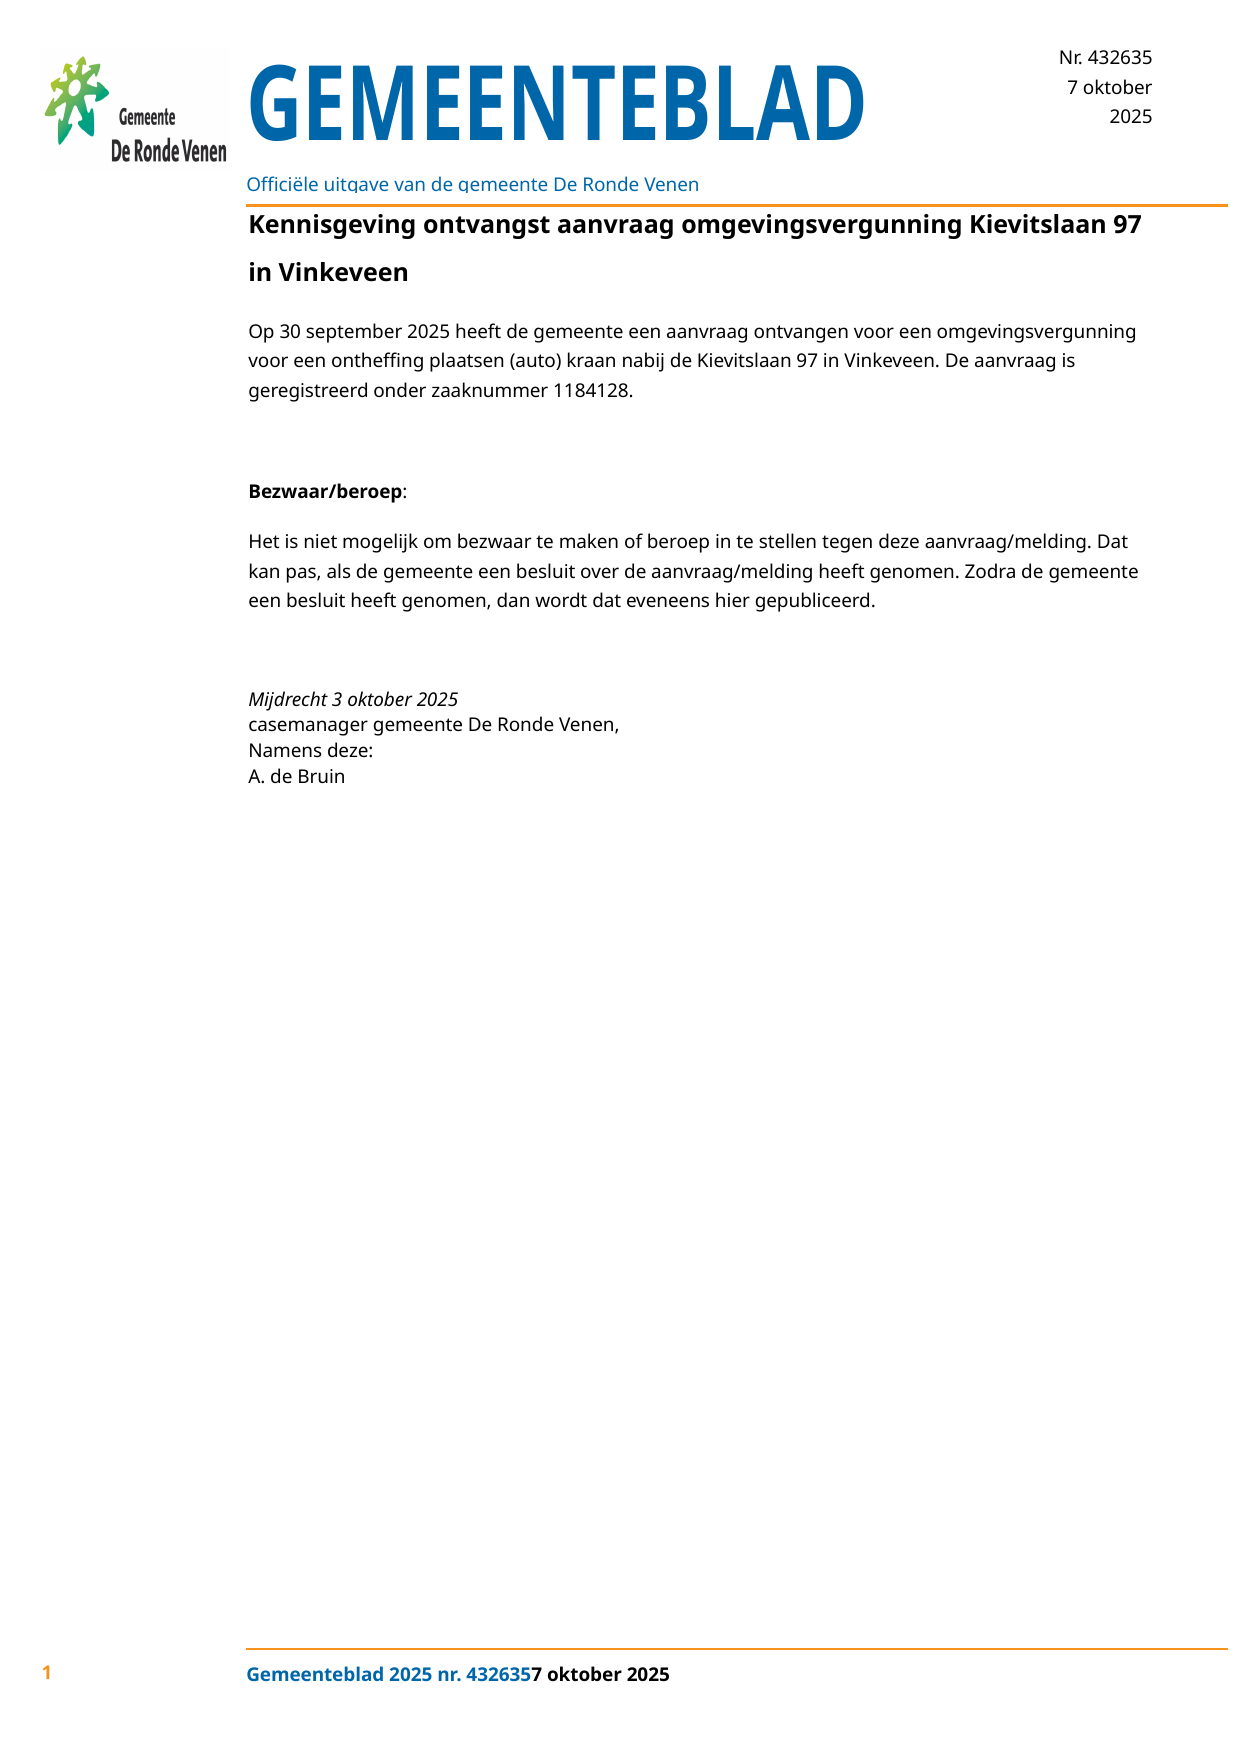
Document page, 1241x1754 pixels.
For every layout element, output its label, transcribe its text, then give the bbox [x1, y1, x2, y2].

text A. de Bruin [248, 763, 1152, 789]
text casemanager gemeente De Ronde Venen, [248, 711, 1152, 737]
picture [41, 47, 231, 172]
text Namens deze: [248, 737, 1152, 763]
text Bezwaar/beroep: [248, 478, 1152, 504]
text Het is niet mogelijk om bezwaar te maken of beroep in te stellen tegen deze aanvraag/melding. Dat kan pas, als de gemeente een besluit over de aanvraag/melding heeft genomen. Zodra de gemeente een besluit heeft genomen, dan wordt dat eveneens hier gepubliceerd. [248, 528, 1152, 613]
text Op 30 september 2025 heeft de gemeente een aanvraag ontvangen voor een omgevingsvergunning voor een ontheffing plaatsen (auto) kraan nabij de Kievitslaan 97 in Vinkeveen. De aanvraag is geregistreerd onder zaaknummer 1184128. [248, 318, 1152, 403]
text Mijdrecht 3 oktober 2025 [248, 686, 1152, 711]
text Kennisgeving ontvangst aanvraag omgevingsvergunning Kievitslaan 97 in Vinkeveen [248, 207, 1152, 288]
